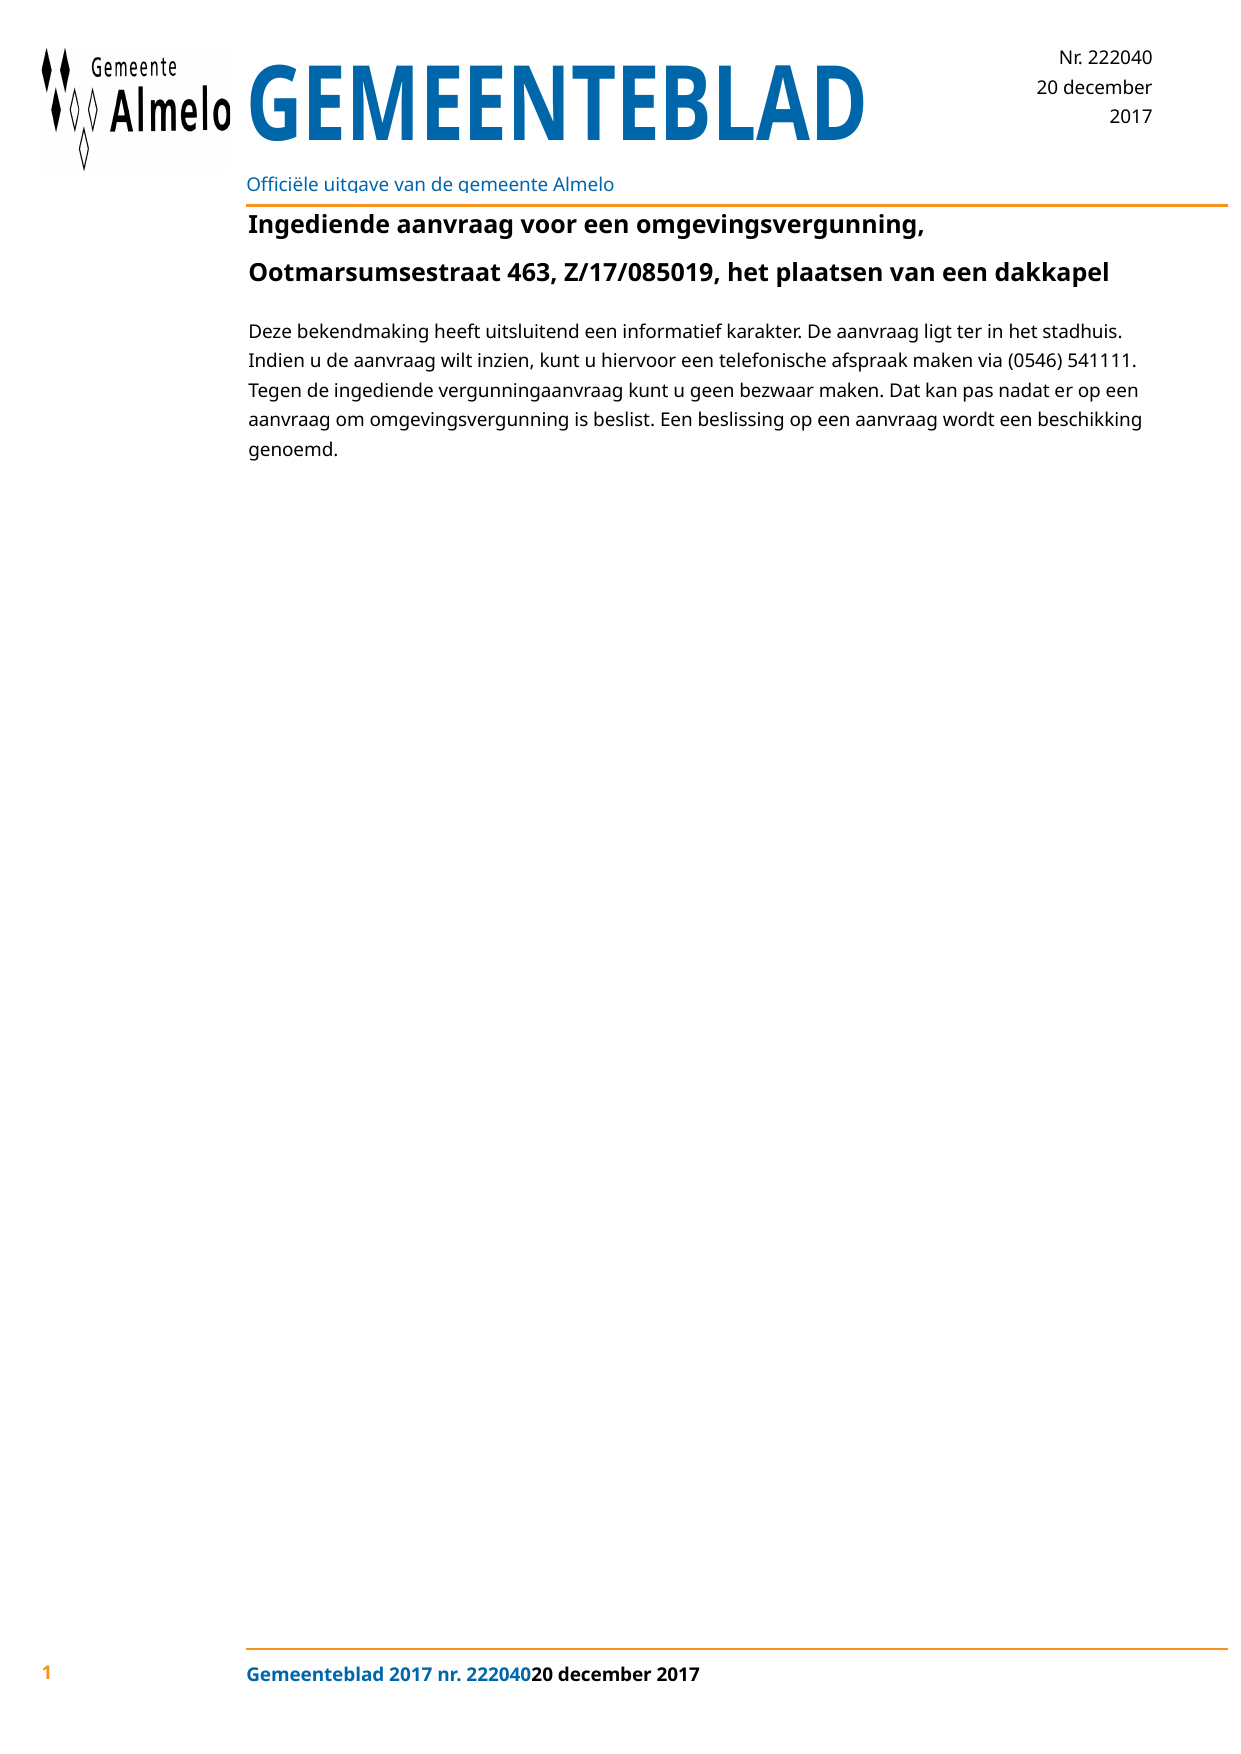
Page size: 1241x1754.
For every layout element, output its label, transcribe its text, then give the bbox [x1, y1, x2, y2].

picture [41, 47, 231, 172]
text Deze bekendmaking heeft uitsluitend een informatief karakter. De aanvraag ligt ter in het stadhuis. Indien u de aanvraag wilt inzien, kunt u hiervoor een telefonische afspraak maken via (0546) 541111. Tegen de ingediende vergunningaanvraag kunt u geen bezwaar maken. Dat kan pas nadat er op een aanvraag om omgevingsvergunning is beslist. Een beslissing op een aanvraag wordt een beschikking genoemd. [248, 318, 1152, 462]
text Ingediende aanvraag voor een omgevingsvergunning, Ootmarsumsestraat 463, Z/17/085019, het plaatsen van een dakkapel [248, 207, 1152, 288]
